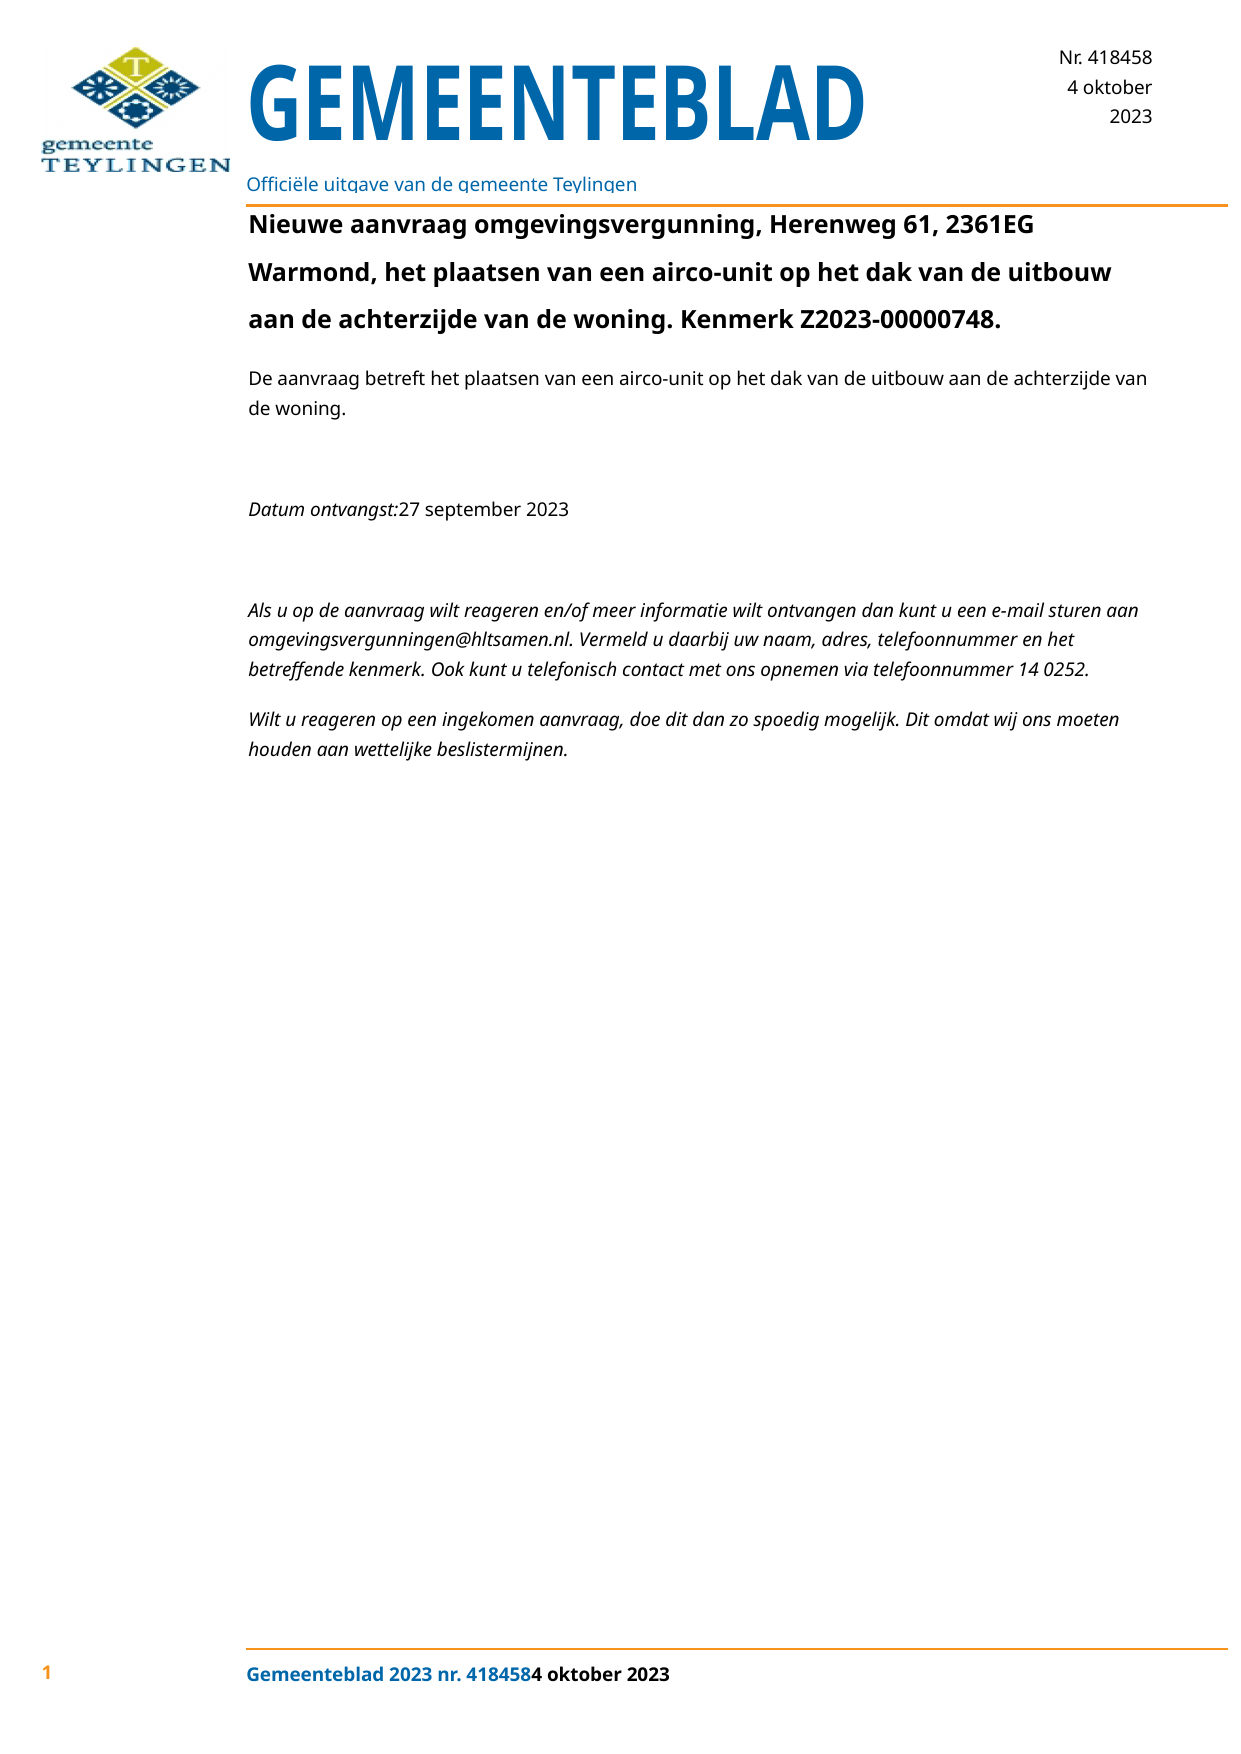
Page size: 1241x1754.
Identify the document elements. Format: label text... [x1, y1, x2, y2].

picture [41, 47, 231, 172]
text Wilt u reageren op een ingekomen aanvraag, doe dit dan zo spoedig mogelijk. Dit omdat wij ons moeten houden aan wettelijke beslistermijnen. [248, 706, 1152, 762]
text De aanvraag betreft het plaatsen van een airco-unit op het dak van de uitbouw aan de achterzijde van de woning. [248, 366, 1152, 421]
text Nieuwe aanvraag omgevingsvergunning, Herenweg 61, 2361EG Warmond, het plaatsen van een airco-unit op het dak van de uitbouw aan de achterzijde van de woning. Kenmerk Z2023-00000748. [248, 207, 1152, 336]
text Datum ontvangst:27 september 2023 [248, 496, 1152, 522]
text Als u op de aanvraag wilt reageren en/of meer informatie wilt ontvangen dan kunt u een e-mail sturen aan omgevingsvergunningen@hltsamen.nl. Vermeld u daarbij uw naam, adres, telefoonnummer en het betreffende kenmerk. Ook kunt u telefonisch contact met ons opnemen via telefoonnummer 14 0252. [248, 597, 1152, 682]
